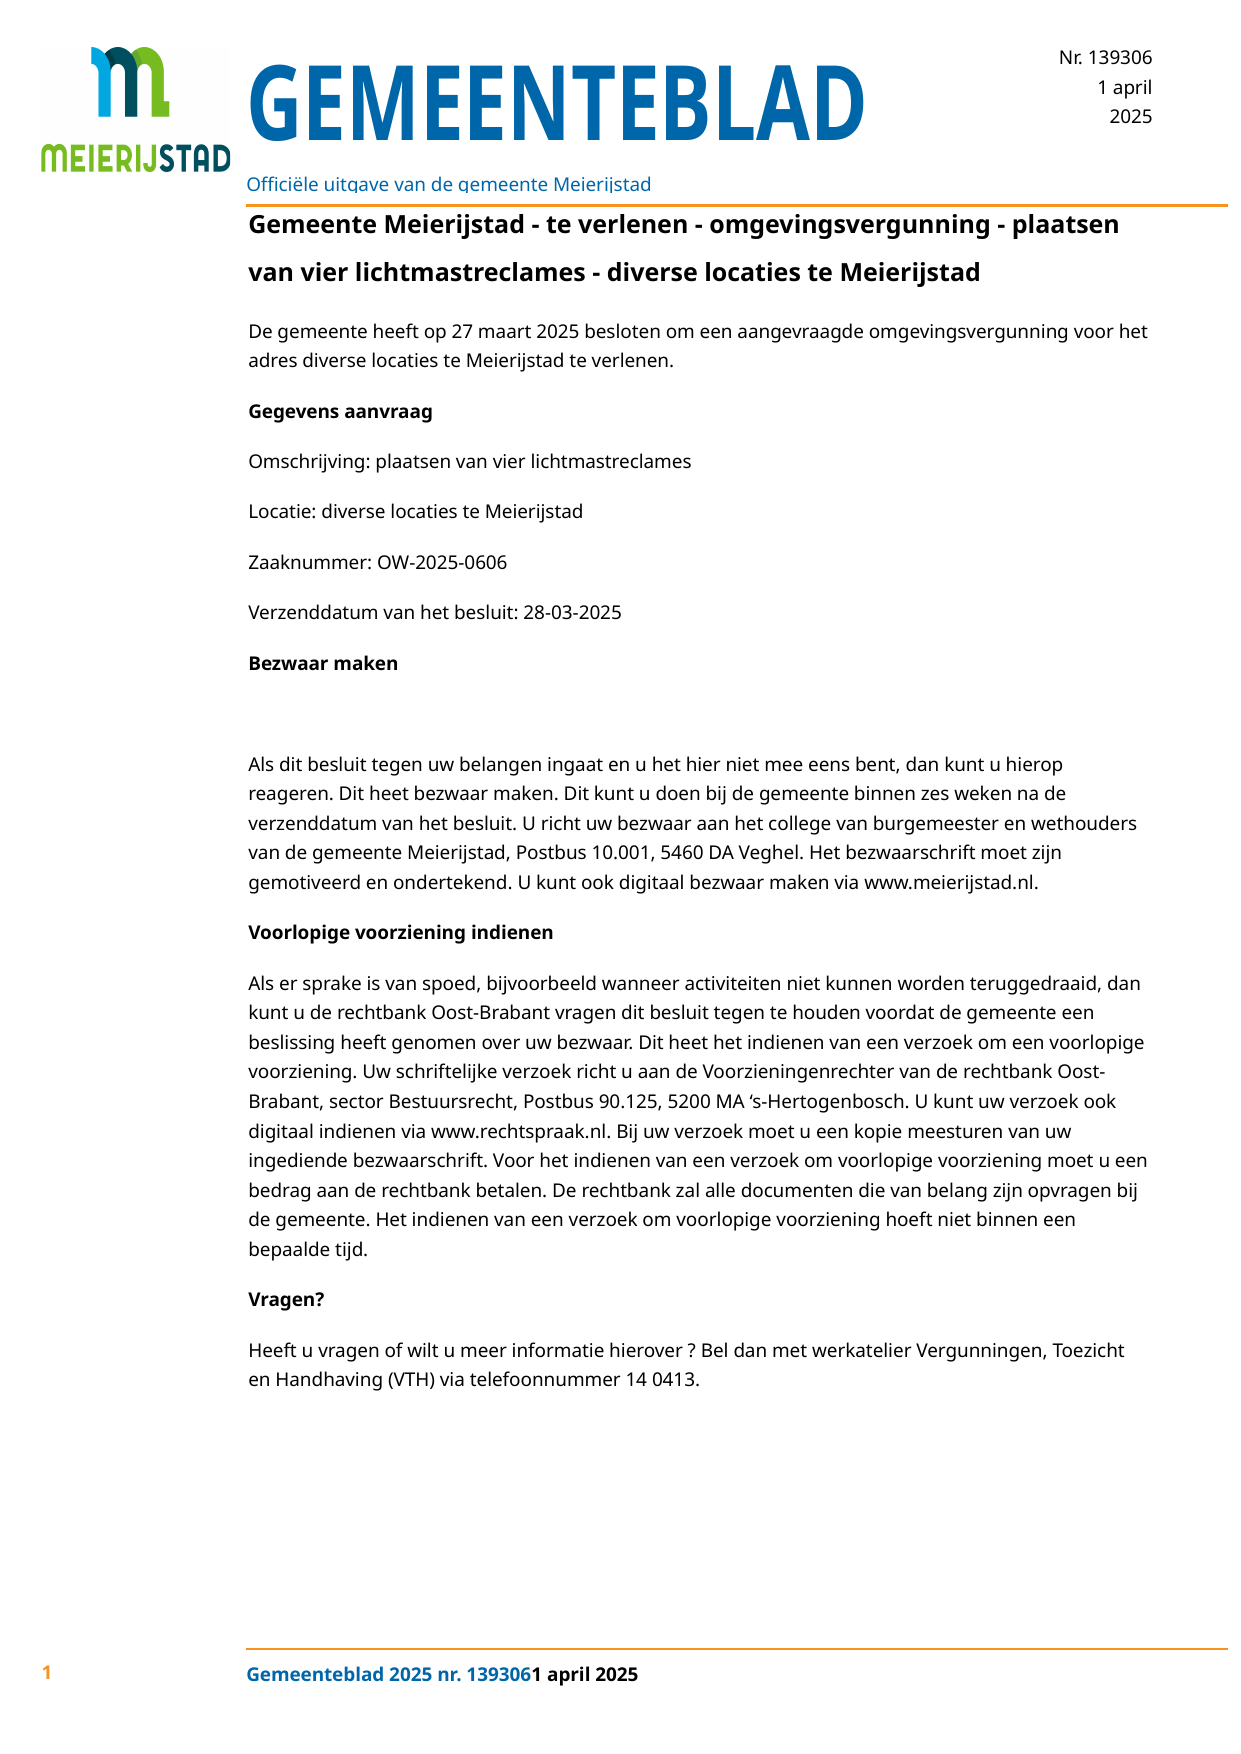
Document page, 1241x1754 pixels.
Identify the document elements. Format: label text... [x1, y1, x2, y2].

text Zaaknummer: OW-2025-0606 [248, 549, 1152, 575]
text De gemeente heeft op 27 maart 2025 besloten om een aangevraagde omgevingsvergunning voor het adres diverse locaties te Meierijstad te verlenen. [248, 318, 1152, 373]
text Gegevens aanvraag [248, 398, 1152, 424]
text Heeft u vragen of wilt u meer informatie hierover ? Bel dan met werkatelier Vergunningen, Toezicht en Handhaving (VTH) via telefoonnummer 14 0413. [248, 1337, 1152, 1392]
text Locatie: diverse locaties te Meierijstad [248, 499, 1152, 524]
text Verzenddatum van het besluit: 28-03-2025 [248, 599, 1152, 625]
text Als dit besluit tegen uw belangen ingaat en u het hier niet mee eens bent, dan kunt u hierop reageren. Dit heet bezwaar maken. Dit kunt u doen bij de gemeente binnen zes weken na de verzenddatum van het besluit. U richt uw bezwaar aan het college van burgemeester en wethouders van de gemeente Meierijstad, Postbus 10.001, 5460 DA Veghel. Het bezwaarschrift moet zijn gemotiveerd en ondertekend. U kunt ook digitaal bezwaar maken via www.meierijstad.nl. [248, 751, 1152, 895]
picture [41, 47, 231, 172]
text Vragen? [248, 1287, 1152, 1312]
text Omschrijving: plaatsen van vier lichtmastreclames [248, 448, 1152, 474]
text Als er sprake is van spoed, bijvoorbeeld wanneer activiteiten niet kunnen worden teruggedraaid, dan kunt u de rechtbank Oost-Brabant vragen dit besluit tegen te houden voordat de gemeente een beslissing heeft genomen over uw bezwaar. Dit heet het indienen van een verzoek om een voorlopige voorziening. Uw schriftelijke verzoek richt u aan de Voorzieningenrechter van de rechtbank Oost-Brabant, sector Bestuursrecht, Postbus 90.125, 5200 MA ‘s-Hertogenbosch. U kunt uw verzoek ook digitaal indienen via www.rechtspraak.nl. Bij uw verzoek moet u een kopie meesturen van uw ingediende bezwaarschrift. Voor het indienen van een verzoek om voorlopige voorziening moet u een bedrag aan de rechtbank betalen. De rechtbank zal alle documenten die van belang zijn opvragen bij de gemeente. Het indienen van een verzoek om voorlopige voorziening hoeft niet binnen een bepaalde tijd. [248, 970, 1152, 1262]
text Voorlopige voorziening indienen [248, 919, 1152, 945]
text Gemeente Meierijstad - te verlenen - omgevingsvergunning - plaatsen van vier lichtmastreclames - diverse locaties te Meierijstad [248, 207, 1152, 288]
text Bezwaar maken [248, 650, 1152, 676]
